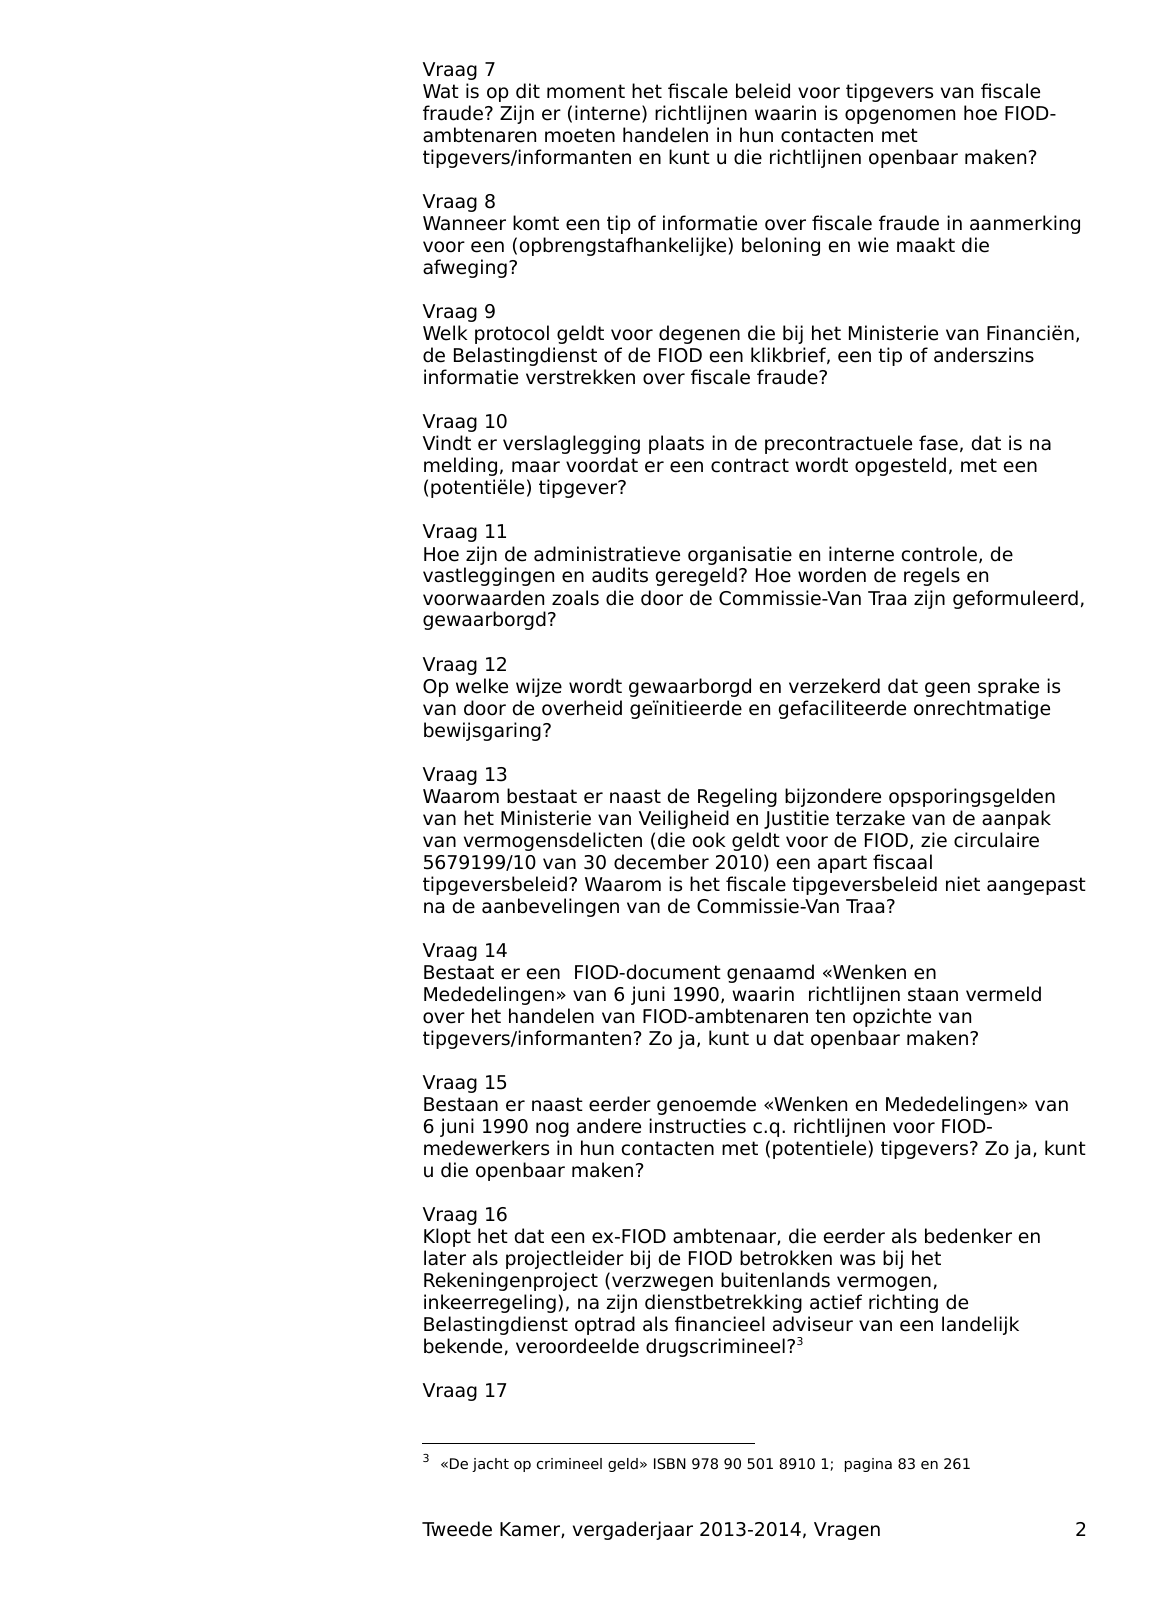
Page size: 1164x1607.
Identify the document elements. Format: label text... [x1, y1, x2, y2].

text Vraag 10 [422, 411, 1087, 433]
text Vraag 7 [422, 59, 1087, 81]
text «De jacht op crimineel geld» ISBN 978 90 501 8910 1; pagina 83 en 261 [422, 1452, 1087, 1474]
text Wat is op dit moment het fiscale beleid voor tipgevers van fiscale fraude? Zijn er (interne) richtlijnen waarin is opgenomen hoe FIOD-ambtenaren moeten handelen in hun contacten met tipgevers/informanten en kunt u die richtlijnen openbaar maken? [422, 81, 1087, 169]
text Vraag 17 [422, 1380, 1087, 1402]
text Vraag 8 [422, 191, 1087, 213]
text Wanneer komt een tip of informatie over fiscale fraude in aanmerking voor een (opbrengstafhankelijke) beloning en wie maakt die afweging? [422, 213, 1087, 279]
text Vraag 14 [422, 940, 1087, 962]
text Vraag 15 [422, 1072, 1087, 1094]
text Vraag 9 [422, 301, 1087, 323]
text Bestaan er naast eerder genoemde «Wenken en Mededelingen» van 6 juni 1990 nog andere instructies c.q. richtlijnen voor FIOD-medewerkers in hun contacten met (potentiele) tipgevers? Zo ja, kunt u die openbaar maken? [422, 1094, 1087, 1182]
text Hoe zijn de administratieve organisatie en interne controle, de vastleggingen en audits geregeld? Hoe worden de regels en voorwaarden zoals die door de Commissie-Van Traa zijn geformuleerd, gewaarborgd? [422, 543, 1087, 631]
text Vraag 11 [422, 521, 1087, 543]
text Welk protocol geldt voor degenen die bij het Ministerie van Financiën, de Belastingdienst of de FIOD een klikbrief, een tip of anderszins informatie verstrekken over fiscale fraude? [422, 323, 1087, 389]
text Waarom bestaat er naast de Regeling bijzondere opsporingsgelden van het Ministerie van Veiligheid en Justitie terzake van de aanpak van vermogensdelicten (die ook geldt voor de FIOD, zie circulaire 5679199/10 van 30 december 2010) een apart fiscaal tipgeversbeleid? Waarom is het fiscale tipgeversbeleid niet aangepast na de aanbevelingen van de Commissie-Van Traa? [422, 786, 1087, 917]
text Op welke wijze wordt gewaarborgd en verzekerd dat geen sprake is van door de overheid geïnitieerde en gefaciliteerde onrechtmatige bewijsgaring? [422, 676, 1087, 741]
text Vraag 12 [422, 653, 1087, 676]
text Bestaat er een FIOD-document genaamd «Wenken en Mededelingen» van 6 juni 1990, waarin richtlijnen staan vermeld over het handelen van FIOD-ambtenaren ten opzichte van tipgevers/informanten? Zo ja, kunt u dat openbaar maken? [422, 962, 1087, 1049]
text Vraag 13 [422, 764, 1087, 786]
text Vindt er verslaglegging plaats in de precontractuele fase, dat is na melding, maar voordat er een contract wordt opgesteld, met een (potentiële) tipgever? [422, 433, 1087, 499]
text Vraag 16 [422, 1204, 1087, 1226]
text Klopt het dat een ex-FIOD ambtenaar, die eerder als bedenker en later als projectleider bij de FIOD betrokken was bij het Rekeningenproject (verzwegen buitenlands vermogen, inkeerregeling), na zijn dienstbetrekking actief richting de Belastingdienst optrad als financieel adviseur van een landelijk bekende, veroordeelde drugscrimineel? [422, 1226, 1087, 1358]
